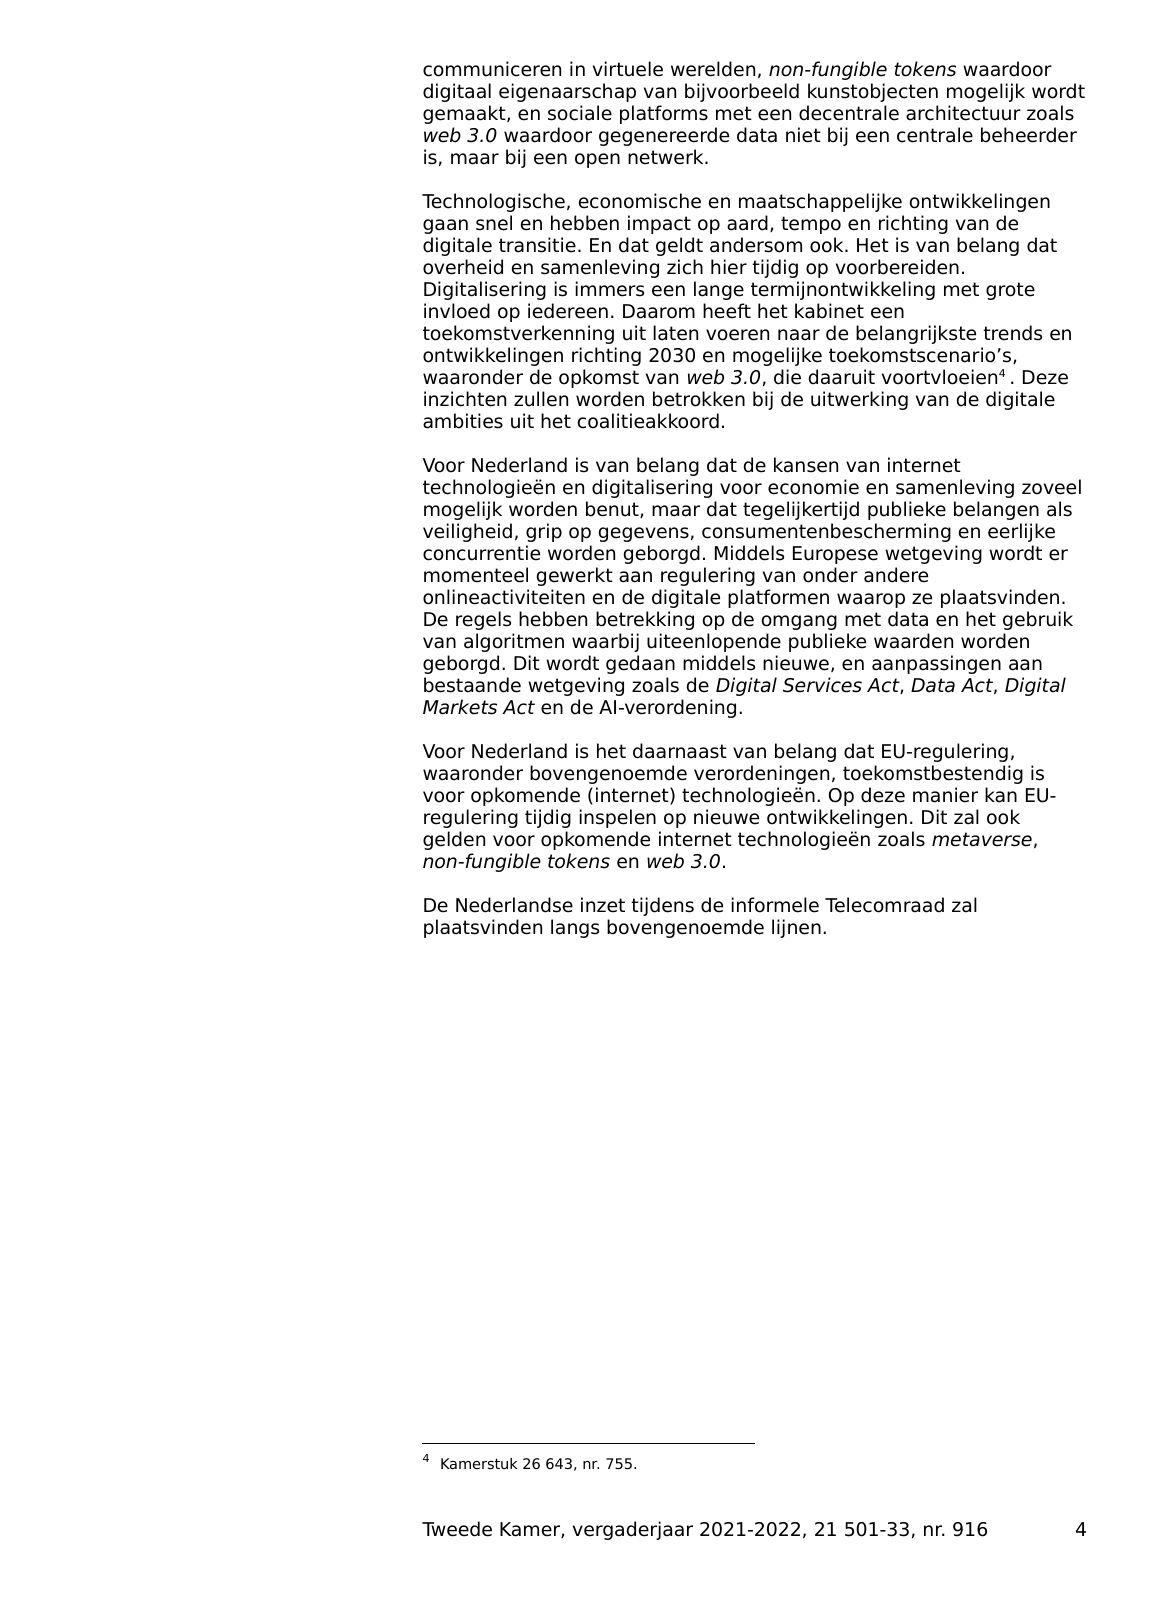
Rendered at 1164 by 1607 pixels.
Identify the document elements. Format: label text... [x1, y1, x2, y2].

text communiceren in virtuele werelden, non-fungible tokens waardoor digitaal eigenaarschap van bijvoorbeeld kunstobjecten mogelijk wordt gemaakt, en sociale platforms met een decentrale architectuur zoals web 3.0 waardoor gegenereerde data niet bij een centrale beheerder is, maar bij een open netwerk. [422, 59, 1087, 169]
text Kamerstuk 26 643, nr. 755. [422, 1452, 1087, 1474]
text Voor Nederland is van belang dat de kansen van internet technologieën en digitalisering voor economie en samenleving zoveel mogelijk worden benut, maar dat tegelijkertijd publieke belangen als veiligheid, grip op gegevens, consumentenbescherming en eerlijke concurrentie worden geborgd. Middels Europese wetgeving wordt er momenteel gewerkt aan regulering van onder andere onlineactiviteiten en de digitale platformen waarop ze plaatsvinden. De regels hebben betrekking op de omgang met data en het gebruik van algoritmen waarbij uiteenlopende publieke waarden worden geborgd. Dit wordt gedaan middels nieuwe, en aanpassingen aan bestaande wetgeving zoals de Digital Services Act, Data Act, Digital Markets Act en de AI-verordening. [422, 455, 1087, 719]
text Technologische, economische en maatschappelijke ontwikkelingen gaan snel en hebben impact op aard, tempo en richting van de digitale transitie. En dat geldt andersom ook. Het is van belang dat overheid en samenleving zich hier tijdig op voorbereiden. Digitalisering is immers een lange termijnontwikkeling met grote invloed op iedereen. Daarom heeft het kabinet een toekomstverkenning uit laten voeren naar de belangrijkste trends en ontwikkelingen richting 2030 en mogelijke toekomstscenario’s, waaronder de opkomst van web 3.0, die daaruit voortvloeien. Deze inzichten zullen worden betrokken bij de uitwerking van de digitale ambities uit het coalitieakkoord. [422, 191, 1087, 433]
text De Nederlandse inzet tijdens de informele Telecomraad zal plaatsvinden langs bovengenoemde lijnen. [422, 895, 1087, 939]
text Voor Nederland is het daarnaast van belang dat EU-regulering, waaronder bovengenoemde verordeningen, toekomstbestendig is voor opkomende (internet) technologieën. Op deze manier kan EU-regulering tijdig inspelen op nieuwe ontwikkelingen. Dit zal ook gelden voor opkomende internet technologieën zoals metaverse, non-fungible tokens en web 3.0. [422, 741, 1087, 873]
